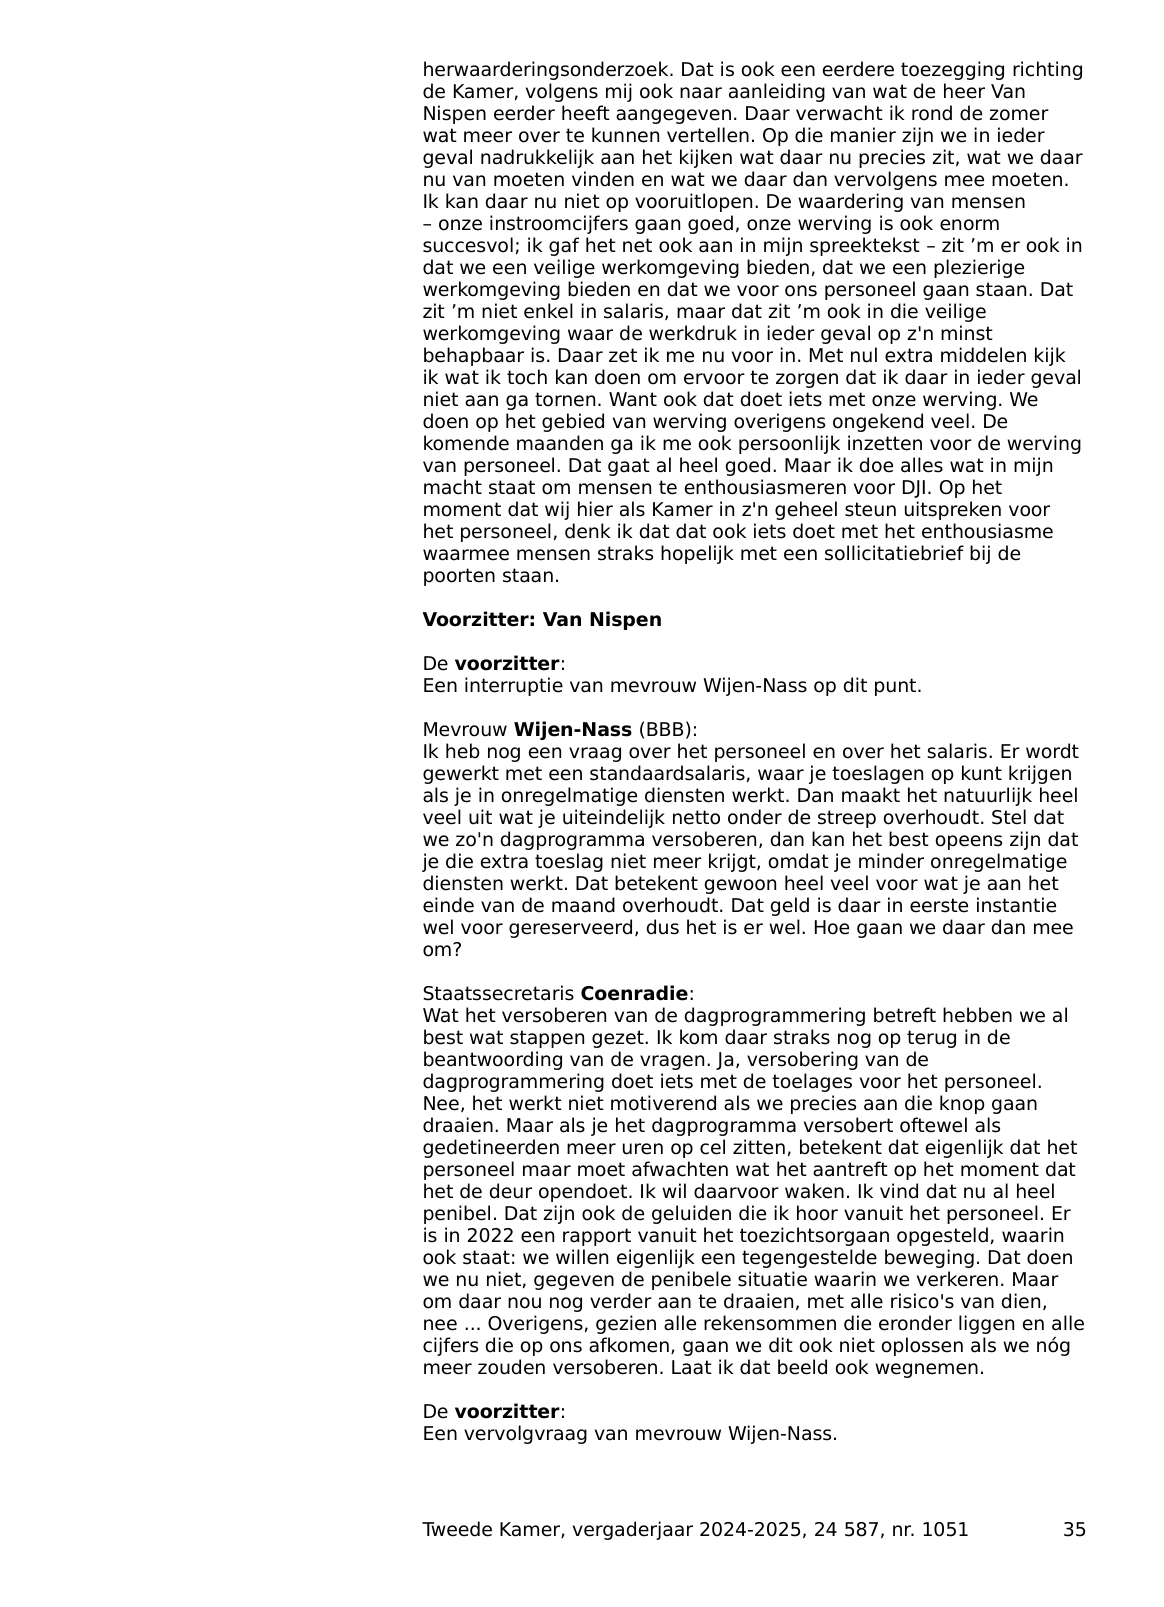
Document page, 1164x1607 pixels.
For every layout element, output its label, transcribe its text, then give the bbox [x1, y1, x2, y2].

text De voorzitter: [422, 653, 1087, 675]
text Mevrouw Wijen-Nass (BBB): [422, 719, 1087, 741]
text Een vervolgvraag van mevrouw Wijen-Nass. [422, 1423, 1087, 1445]
text Een interruptie van mevrouw Wijen-Nass op dit punt. [422, 675, 1087, 697]
text Ik heb nog een vraag over het personeel en over het salaris. Er wordt gewerkt met een standaardsalaris, waar je toeslagen op kunt krijgen als je in onregelmatige diensten werkt. Dan maakt het natuurlijk heel veel uit wat je uiteindelijk netto onder de streep overhoudt. Stel dat we zo'n dagprogramma versoberen, dan kan het best opeens zijn dat je die extra toeslag niet meer krijgt, omdat je minder onregelmatige diensten werkt. Dat betekent gewoon heel veel voor wat je aan het einde van de maand overhoudt. Dat geld is daar in eerste instantie wel voor gereserveerd, dus het is er wel. Hoe gaan we daar dan mee om? [422, 741, 1087, 961]
subtitle Voorzitter: Van Nispen [422, 609, 1087, 631]
text herwaarderingsonderzoek. Dat is ook een eerdere toezegging richting de Kamer, volgens mij ook naar aanleiding van wat de heer Van Nispen eerder heeft aangegeven. Daar verwacht ik rond de zomer wat meer over te kunnen vertellen. Op die manier zijn we in ieder geval nadrukkelijk aan het kijken wat daar nu precies zit, wat we daar nu van moeten vinden en wat we daar dan vervolgens mee moeten. Ik kan daar nu niet op vooruitlopen. De waardering van mensen – onze instroomcijfers gaan goed, onze werving is ook enorm succesvol; ik gaf het net ook aan in mijn spreektekst – zit ’m er ook in dat we een veilige werkomgeving bieden, dat we een plezierige werkomgeving bieden en dat we voor ons personeel gaan staan. Dat zit ’m niet enkel in salaris, maar dat zit ’m ook in die veilige werkomgeving waar de werkdruk in ieder geval op z'n minst behapbaar is. Daar zet ik me nu voor in. Met nul extra middelen kijk ik wat ik toch kan doen om ervoor te zorgen dat ik daar in ieder geval niet aan ga tornen. Want ook dat doet iets met onze werving. We doen op het gebied van werving overigens ongekend veel. De komende maanden ga ik me ook persoonlijk inzetten voor de werving van personeel. Dat gaat al heel goed. Maar ik doe alles wat in mijn macht staat om mensen te enthousiasmeren voor DJI. Op het moment dat wij hier als Kamer in z'n geheel steun uitspreken voor het personeel, denk ik dat dat ook iets doet met het enthousiasme waarmee mensen straks hopelijk met een sollicitatiebrief bij de poorten staan. [422, 59, 1087, 587]
text Wat het versoberen van de dagprogrammering betreft hebben we al best wat stappen gezet. Ik kom daar straks nog op terug in de beantwoording van de vragen. Ja, versobering van de dagprogrammering doet iets met de toelages voor het personeel. Nee, het werkt niet motiverend als we precies aan die knop gaan draaien. Maar als je het dagprogramma versobert oftewel als gedetineerden meer uren op cel zitten, betekent dat eigenlijk dat het personeel maar moet afwachten wat het aantreft op het moment dat het de deur opendoet. Ik wil daarvoor waken. Ik vind dat nu al heel penibel. Dat zijn ook de geluiden die ik hoor vanuit het personeel. Er is in 2022 een rapport vanuit het toezichtsorgaan opgesteld, waarin ook staat: we willen eigenlijk een tegengestelde beweging. Dat doen we nu niet, gegeven de penibele situatie waarin we verkeren. Maar om daar nou nog verder aan te draaien, met alle risico's van dien, nee ... Overigens, gezien alle rekensommen die eronder liggen en alle cijfers die op ons afkomen, gaan we dit ook niet oplossen als we nóg meer zouden versoberen. Laat ik dat beeld ook wegnemen. [422, 1005, 1087, 1379]
text De voorzitter: [422, 1401, 1087, 1423]
text Staatssecretaris Coenradie: [422, 983, 1087, 1005]
